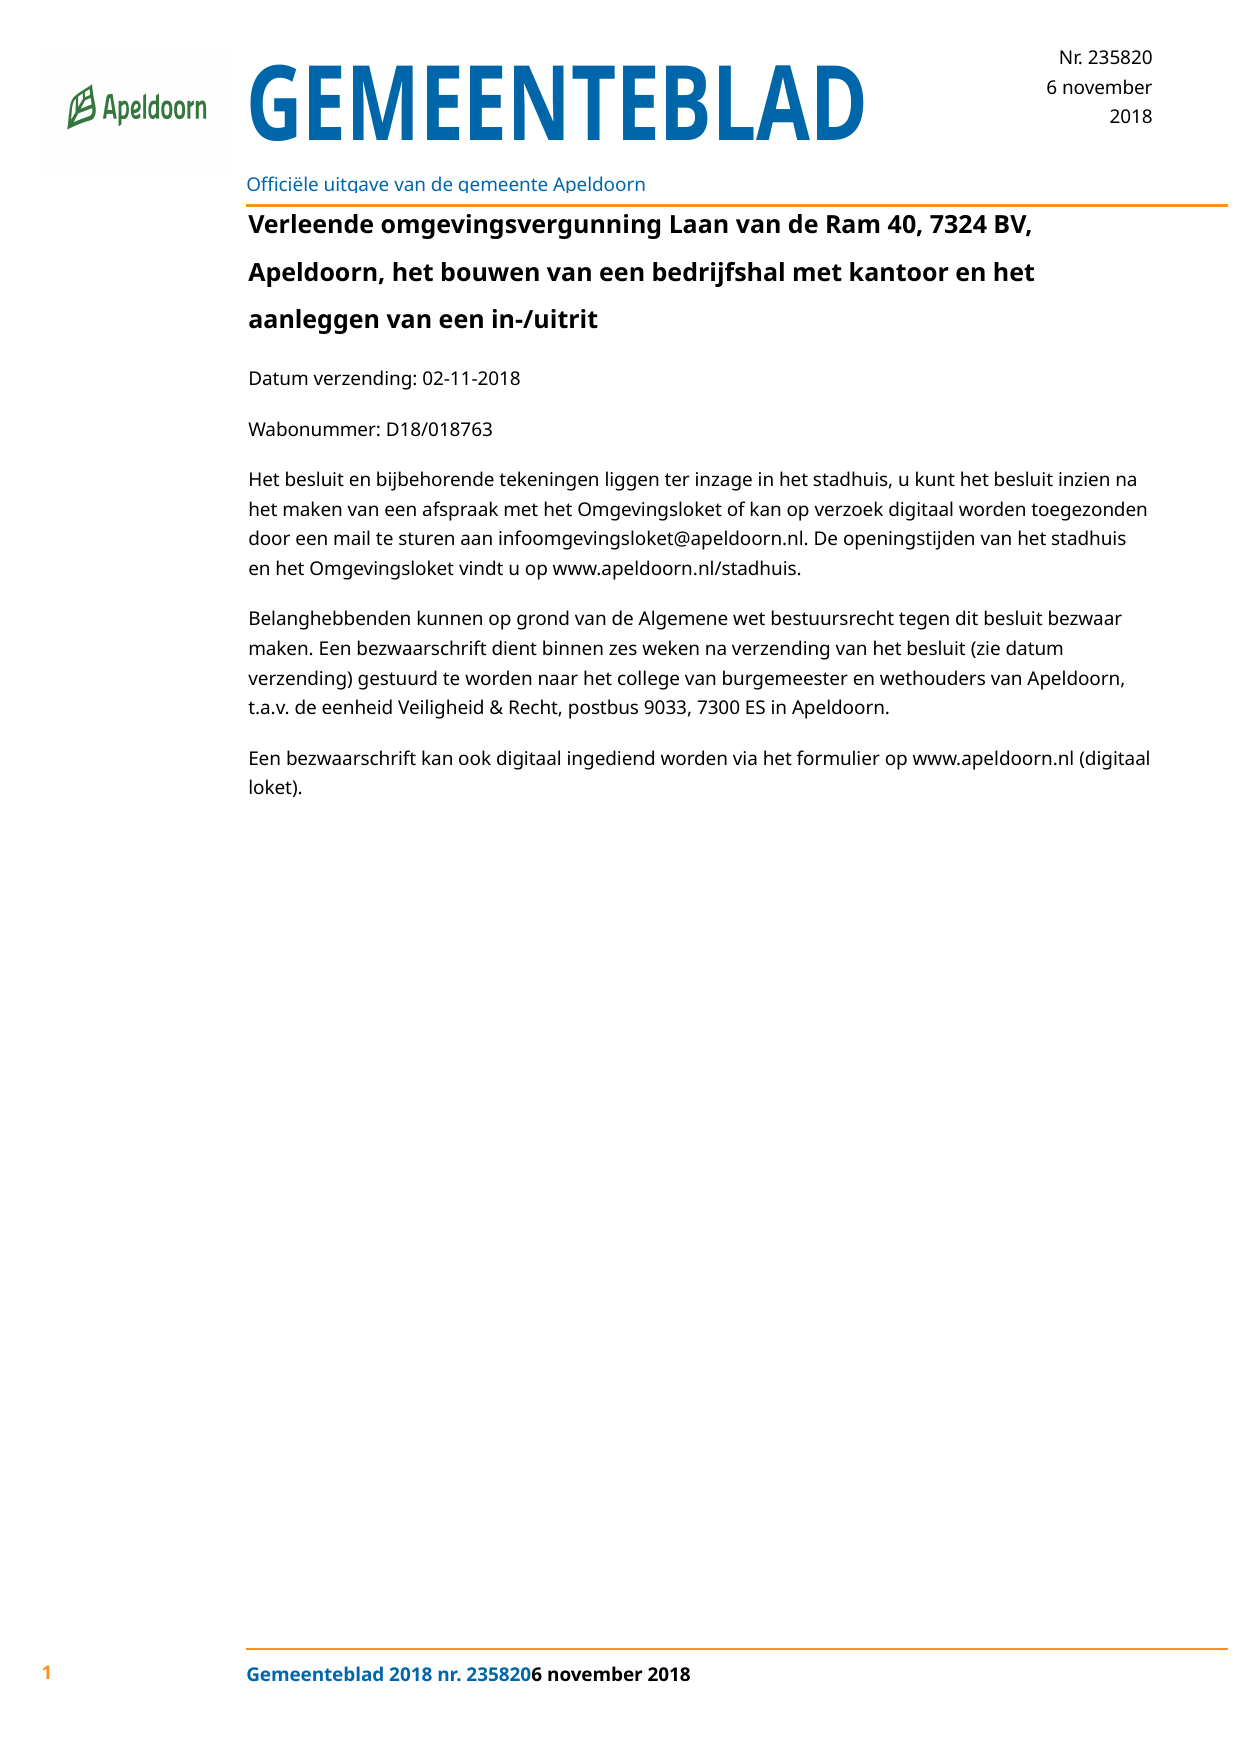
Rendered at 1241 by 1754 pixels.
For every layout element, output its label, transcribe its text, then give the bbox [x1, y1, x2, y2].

text Belanghebbenden kunnen op grond van de Algemene wet bestuursrecht tegen dit besluit bezwaar maken. Een bezwaarschrift dient binnen zes weken na verzending van het besluit (zie datum verzending) gestuurd te worden naar het college van burgemeester en wethouders van Apeldoorn, t.a.v. de eenheid Veiligheid & Recht, postbus 9033, 7300 ES in Apeldoorn. [248, 606, 1152, 720]
text Verleende omgevingsvergunning Laan van de Ram 40, 7324 BV, Apeldoorn, het bouwen van een bedrijfshal met kantoor en het aanleggen van een in-/uitrit [248, 207, 1152, 336]
text Wabonummer: D18/018763 [248, 416, 1152, 442]
text Een bezwaarschrift kan ook digitaal ingediend worden via het formulier op www.apeldoorn.nl (digitaal loket). [248, 745, 1152, 800]
picture [41, 47, 231, 172]
text Datum verzending: 02-11-2018 [248, 366, 1152, 391]
text Het besluit en bijbehorende tekeningen liggen ter inzage in het stadhuis, u kunt het besluit inzien na het maken van een afspraak met het Omgevingsloket of kan op verzoek digitaal worden toegezonden door een mail te sturen aan infoomgevingsloket@apeldoorn.nl. De openingstijden van het stadhuis en het Omgevingsloket vindt u op www.apeldoorn.nl/stadhuis. [248, 466, 1152, 581]
